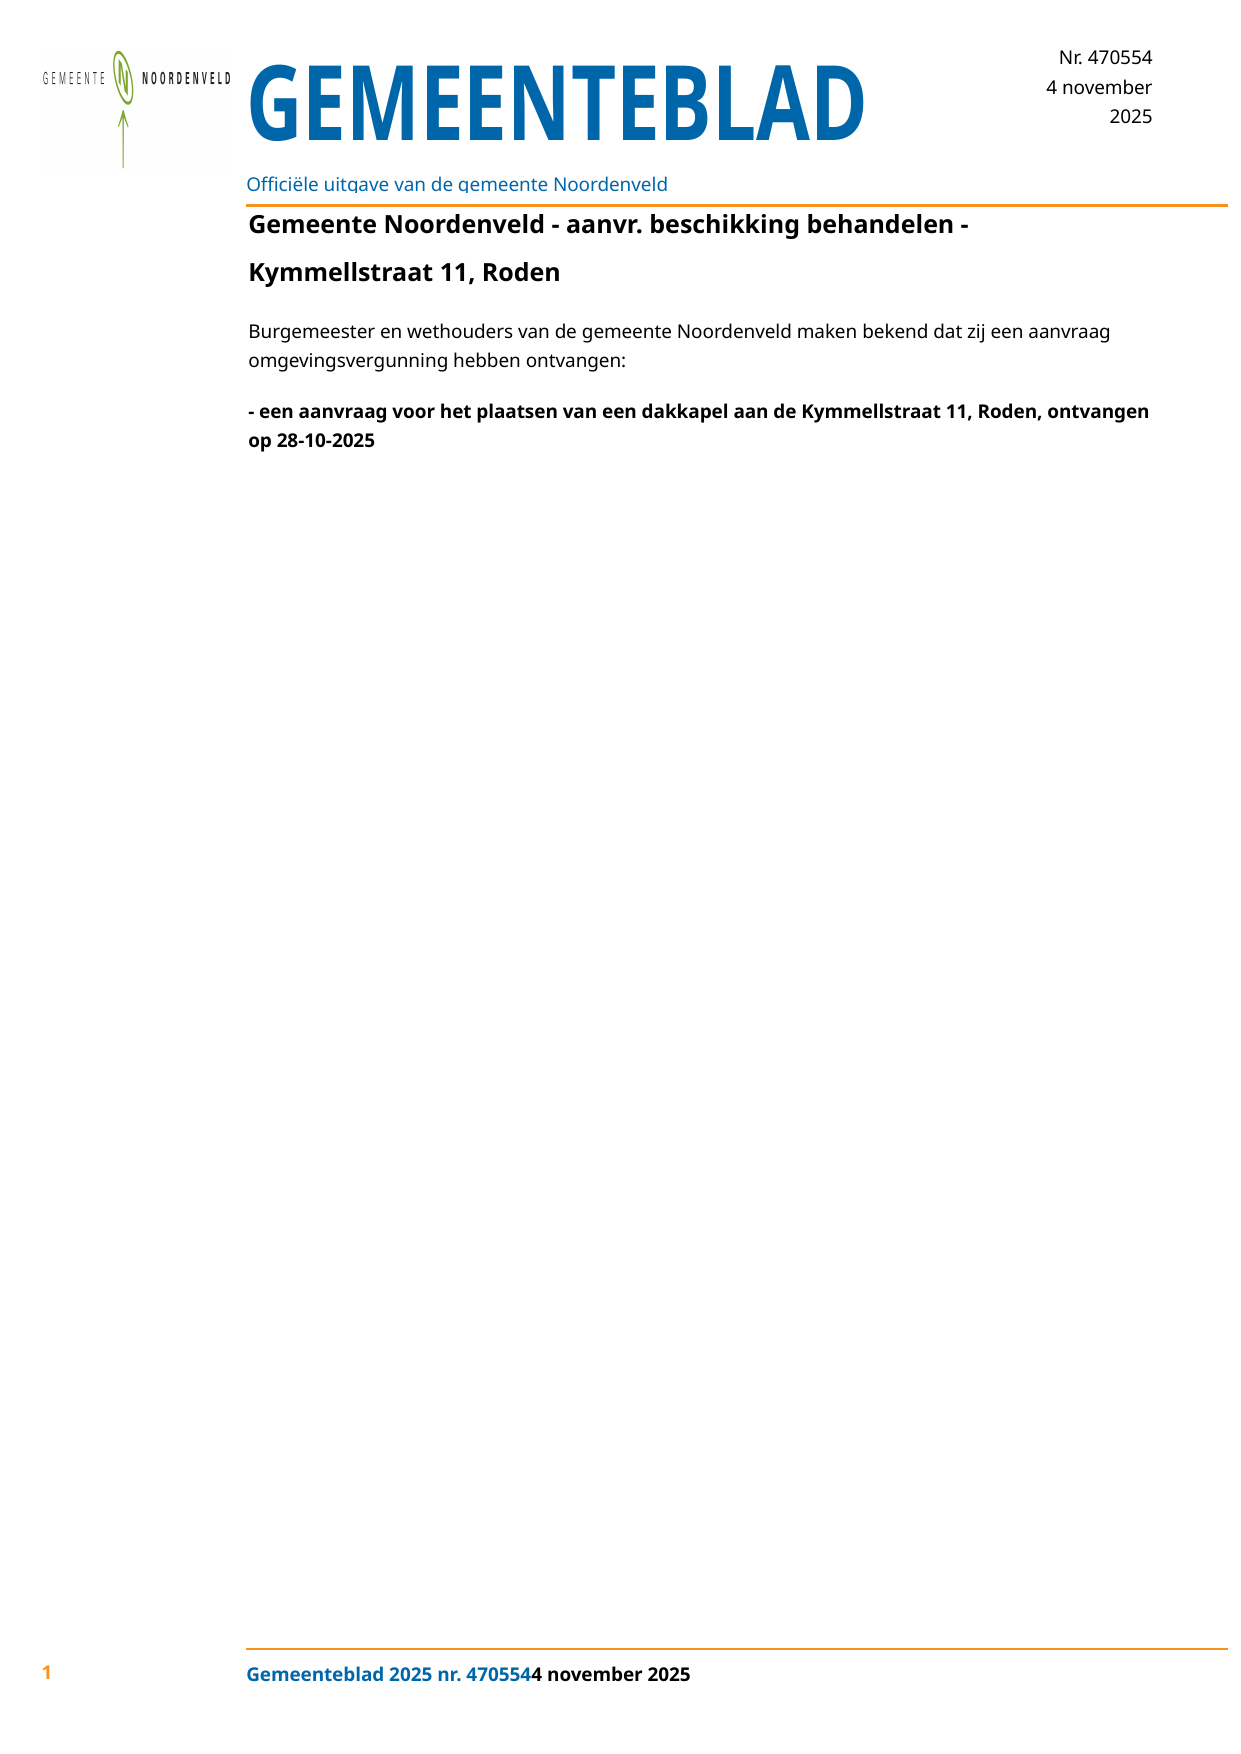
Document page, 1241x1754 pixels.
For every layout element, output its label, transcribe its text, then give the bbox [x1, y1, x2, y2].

text Gemeente Noordenveld - aanvr. beschikking behandelen - Kymmellstraat 11, Roden [248, 207, 1152, 288]
text Burgemeester en wethouders van de gemeente Noordenveld maken bekend dat zij een aanvraag omgevingsvergunning hebben ontvangen: [248, 318, 1152, 373]
picture [41, 47, 231, 172]
text - een aanvraag voor het plaatsen van een dakkapel aan de Kymmellstraat 11, Roden, ontvangen op 28-10-2025 [248, 398, 1152, 453]
